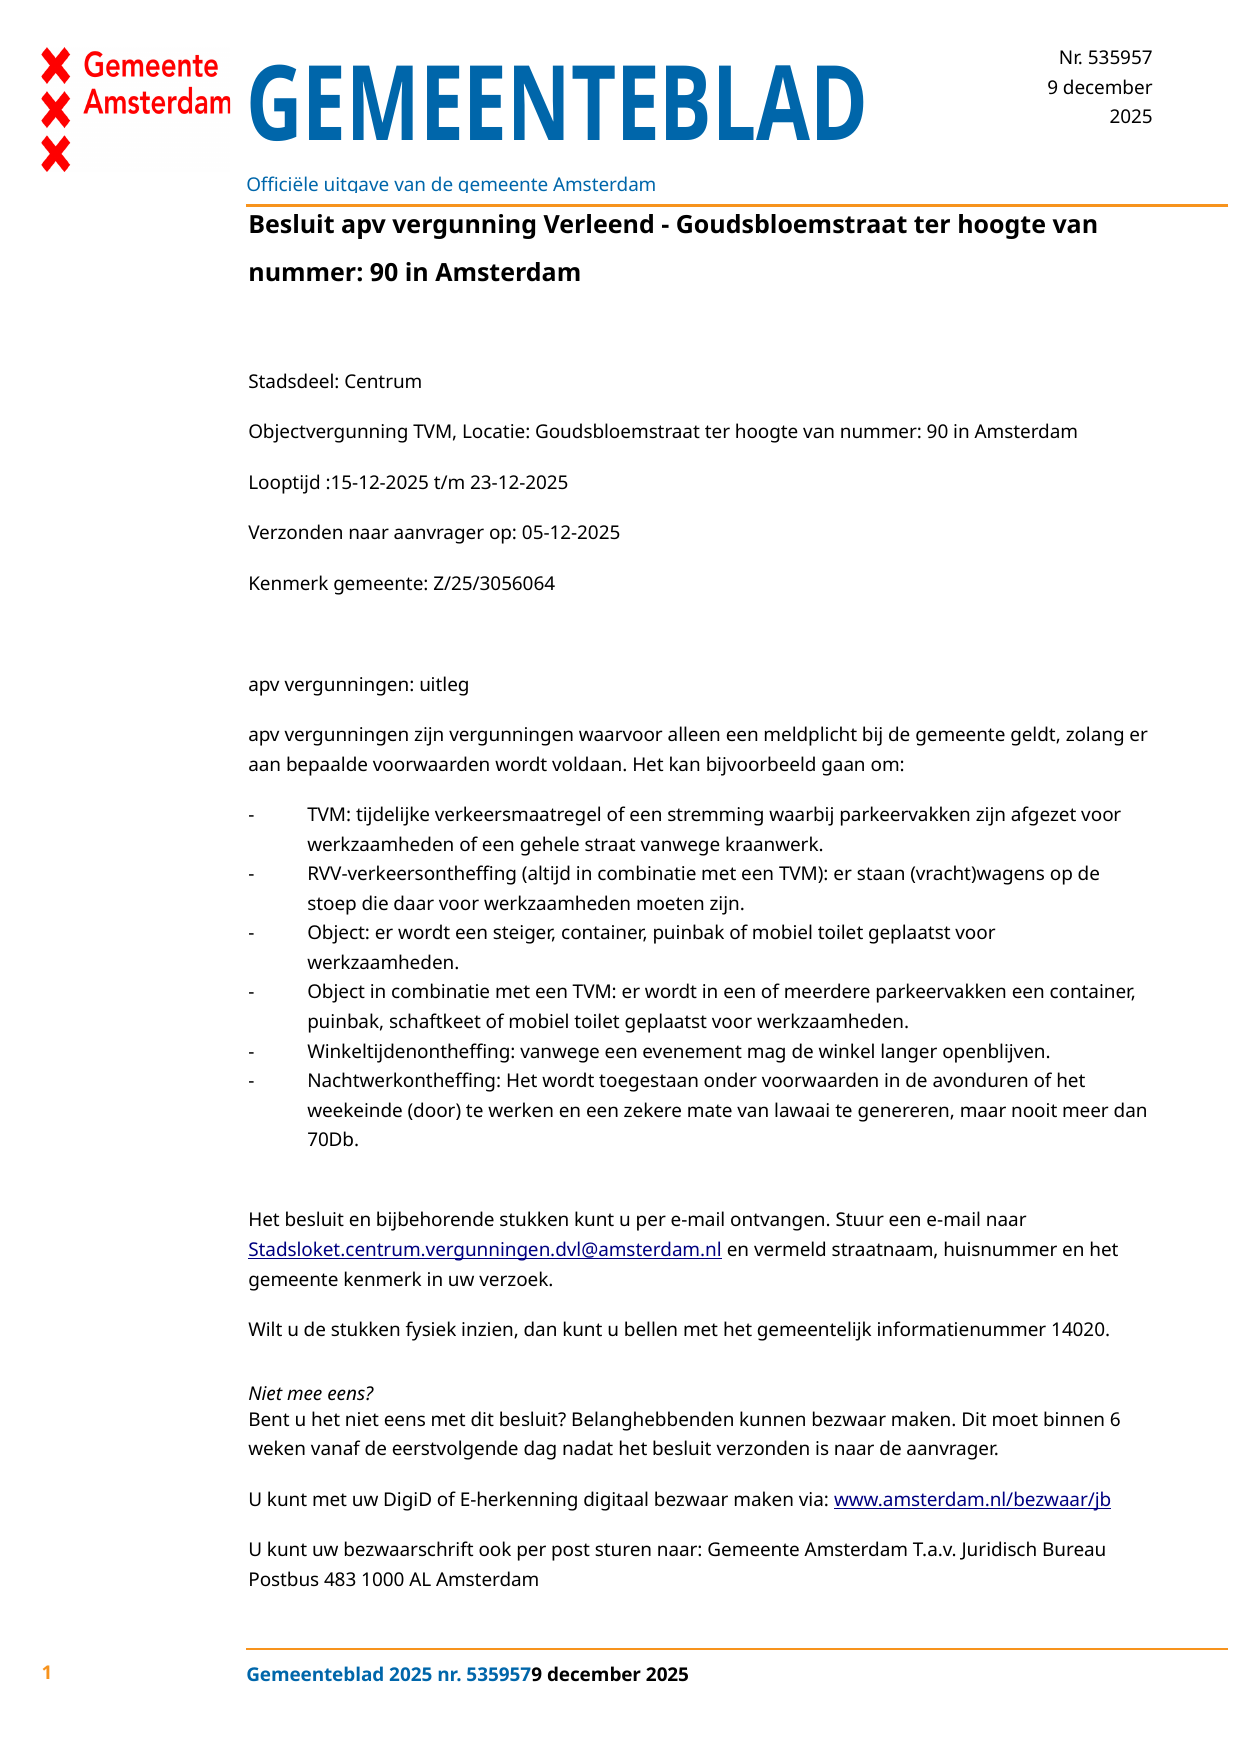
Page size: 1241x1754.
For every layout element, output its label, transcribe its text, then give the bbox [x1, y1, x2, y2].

list Object in combinatie met een TVM: er wordt in een of meerdere parkeervakken een container, puinbak, schaftkeet of mobiel toilet geplaatst voor werkzaamheden. [248, 979, 1152, 1034]
text Besluit apv vergunning Verleend - Goudsbloemstraat ter hoogte van nummer: 90 in Amsterdam [248, 207, 1152, 288]
text U kunt uw bezwaarschrift ook per post sturen naar: Gemeente Amsterdam T.a.v. Juridisch Bureau Postbus 483 1000 AL Amsterdam [248, 1536, 1152, 1592]
text apv vergunningen: uitleg [248, 671, 1152, 697]
text Niet mee eens? [248, 1380, 1152, 1406]
text apv vergunningen zijn vergunningen waarvoor alleen een meldplicht bij de gemeente geldt, zolang er aan bepaalde voorwaarden wordt voldaan. Het kan bijvoorbeeld gaan om: [248, 721, 1152, 777]
text Wilt u de stukken fysiek inzien, dan kunt u bellen met het gemeentelijk informatienummer 14020. [248, 1316, 1152, 1342]
text Kenmerk gemeente: Z/25/3056064 [248, 570, 1152, 596]
list RVV-verkeersontheffing (altijd in combinatie met een TVM): er staan (vracht)wagens op de stoep die daar voor werkzaamheden moeten zijn. [248, 860, 1152, 916]
list Nachtwerkontheffing: Het wordt toegestaan onder voorwaarden in de avonduren of het weekeinde (door) te werken en een zekere mate van lawaai te genereren, maar nooit meer dan 70Db. [248, 1067, 1152, 1152]
picture [41, 47, 231, 172]
text Bent u het niet eens met dit besluit? Belanghebbenden kunnen bezwaar maken. Dit moet binnen 6 weken vanaf de eerstvolgende dag nadat het besluit verzonden is naar de aanvrager. [248, 1406, 1152, 1461]
list Winkeltijdenontheffing: vanwege een evenement mag de winkel langer openblijven. [248, 1038, 1152, 1064]
list TVM: tijdelijke verkeersmaatregel of een stremming waarbij parkeervakken zijn afgezet voor werkzaamheden of een gehele straat vanwege kraanwerk. [248, 801, 1152, 857]
text Objectvergunning TVM, Locatie: Goudsbloemstraat ter hoogte van nummer: 90 in Amsterdam [248, 419, 1152, 444]
text Looptijd :15-12-2025 t/m 23-12-2025 [248, 469, 1152, 495]
text Het besluit en bijbehorende stukken kunt u per e-mail ontvangen. Stuur een e-mail naar Stadsloket.centrum.vergunningen.dvl@amsterdam.nl en vermeld straatnaam, huisnummer en het gemeente kenmerk in uw verzoek. [248, 1207, 1152, 1292]
text U kunt met uw DigiD of E-herkenning digitaal bezwaar maken via: www.amsterdam.nl/bezwaar/jb [248, 1486, 1152, 1512]
text Verzonden naar aanvrager op: 05-12-2025 [248, 519, 1152, 545]
text Stadsdeel: Centrum [248, 368, 1152, 394]
list Object: er wordt een steiger, container, puinbak of mobiel toilet geplaatst voor werkzaamheden. [248, 919, 1152, 975]
